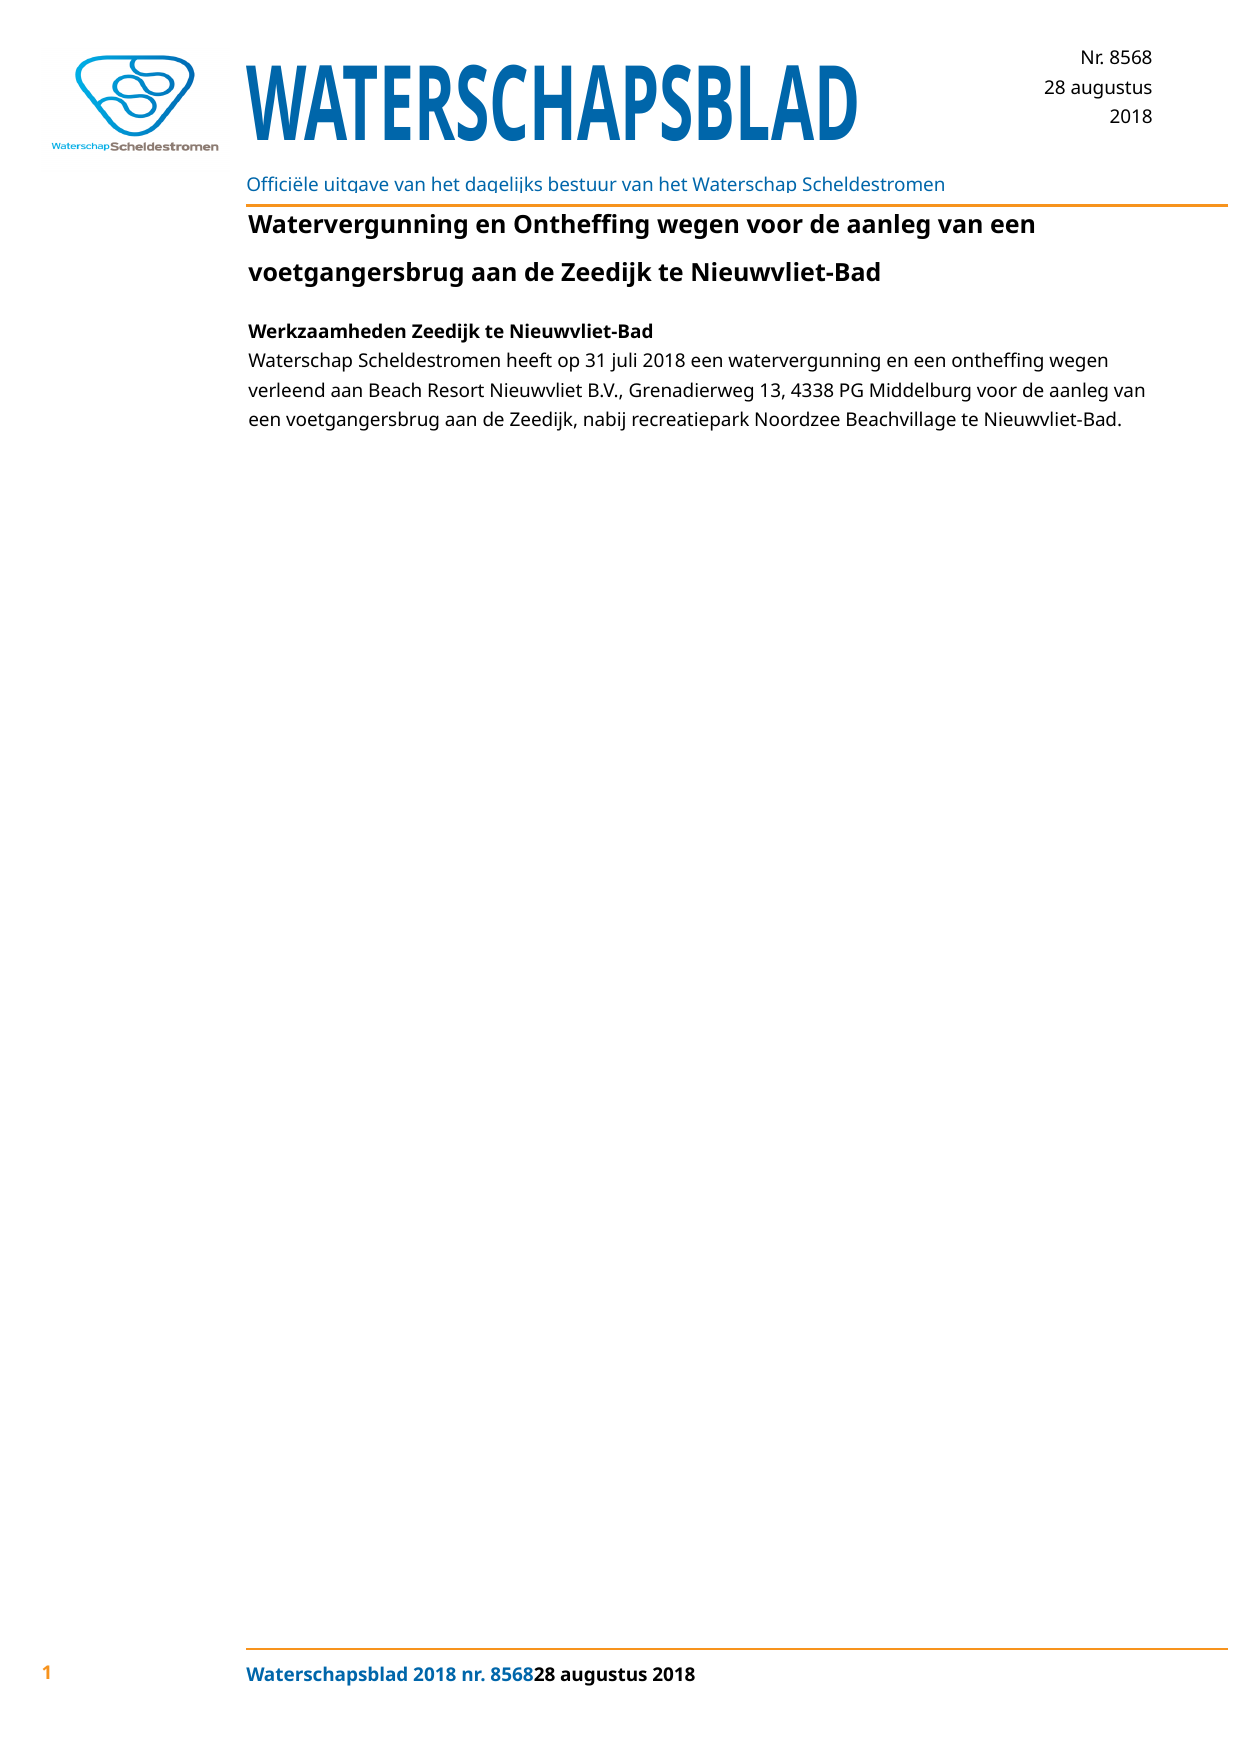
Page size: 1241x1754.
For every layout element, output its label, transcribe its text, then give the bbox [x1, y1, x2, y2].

text Waterschap Scheldestromen heeft op 31 juli 2018 een watervergunning en een ontheffing wegen verleend aan Beach Resort Nieuwvliet B.V., Grenadierweg 13, 4338 PG Middelburg voor de aanleg van een voetgangersbrug aan de Zeedijk, nabij recreatiepark Noordzee Beachvillage te Nieuwvliet-Bad. [248, 347, 1152, 432]
picture [41, 47, 231, 172]
text Werkzaamheden Zeedijk te Nieuwvliet-Bad [248, 318, 1152, 344]
text Watervergunning en Ontheffing wegen voor de aanleg van een voetgangersbrug aan de Zeedijk te Nieuwvliet-Bad [248, 207, 1152, 288]
